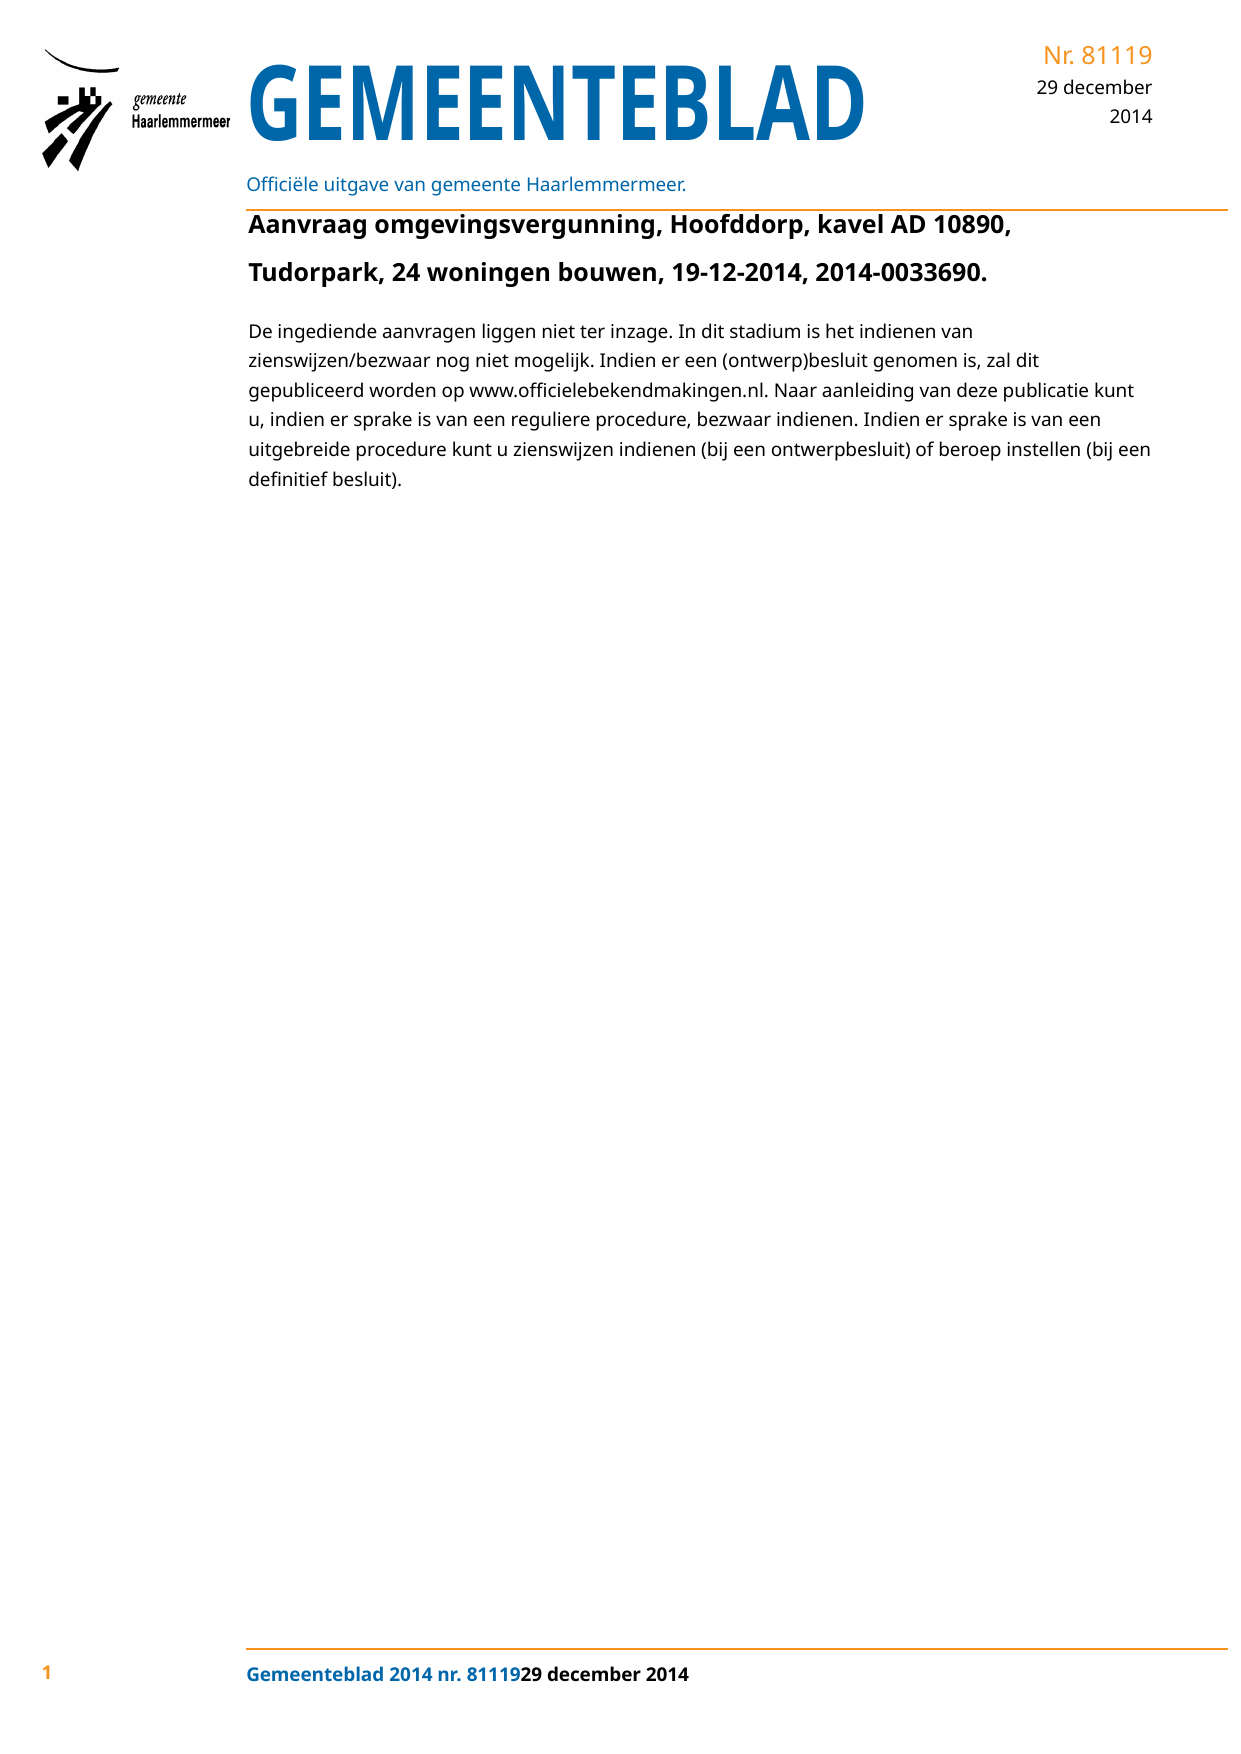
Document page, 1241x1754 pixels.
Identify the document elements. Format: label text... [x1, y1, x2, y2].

text De ingediende aanvragen liggen niet ter inzage. In dit stadium is het indienen van zienswijzen/bezwaar nog niet mogelijk. Indien er een (ontwerp)besluit genomen is, zal dit gepubliceerd worden op www.officielebekendmakingen.nl. Naar aanleiding van deze publicatie kunt u, indien er sprake is van een reguliere procedure, bezwaar indienen. Indien er sprake is van een uitgebreide procedure kunt u zienswijzen indienen (bij een ontwerpbesluit) of beroep instellen (bij een definitief besluit). [248, 318, 1152, 492]
text Aanvraag omgevingsvergunning, Hoofddorp, kavel AD 10890, Tudorpark, 24 woningen bouwen, 19-12-2014, 2014-0033690. [248, 211, 1152, 288]
picture [41, 47, 231, 172]
